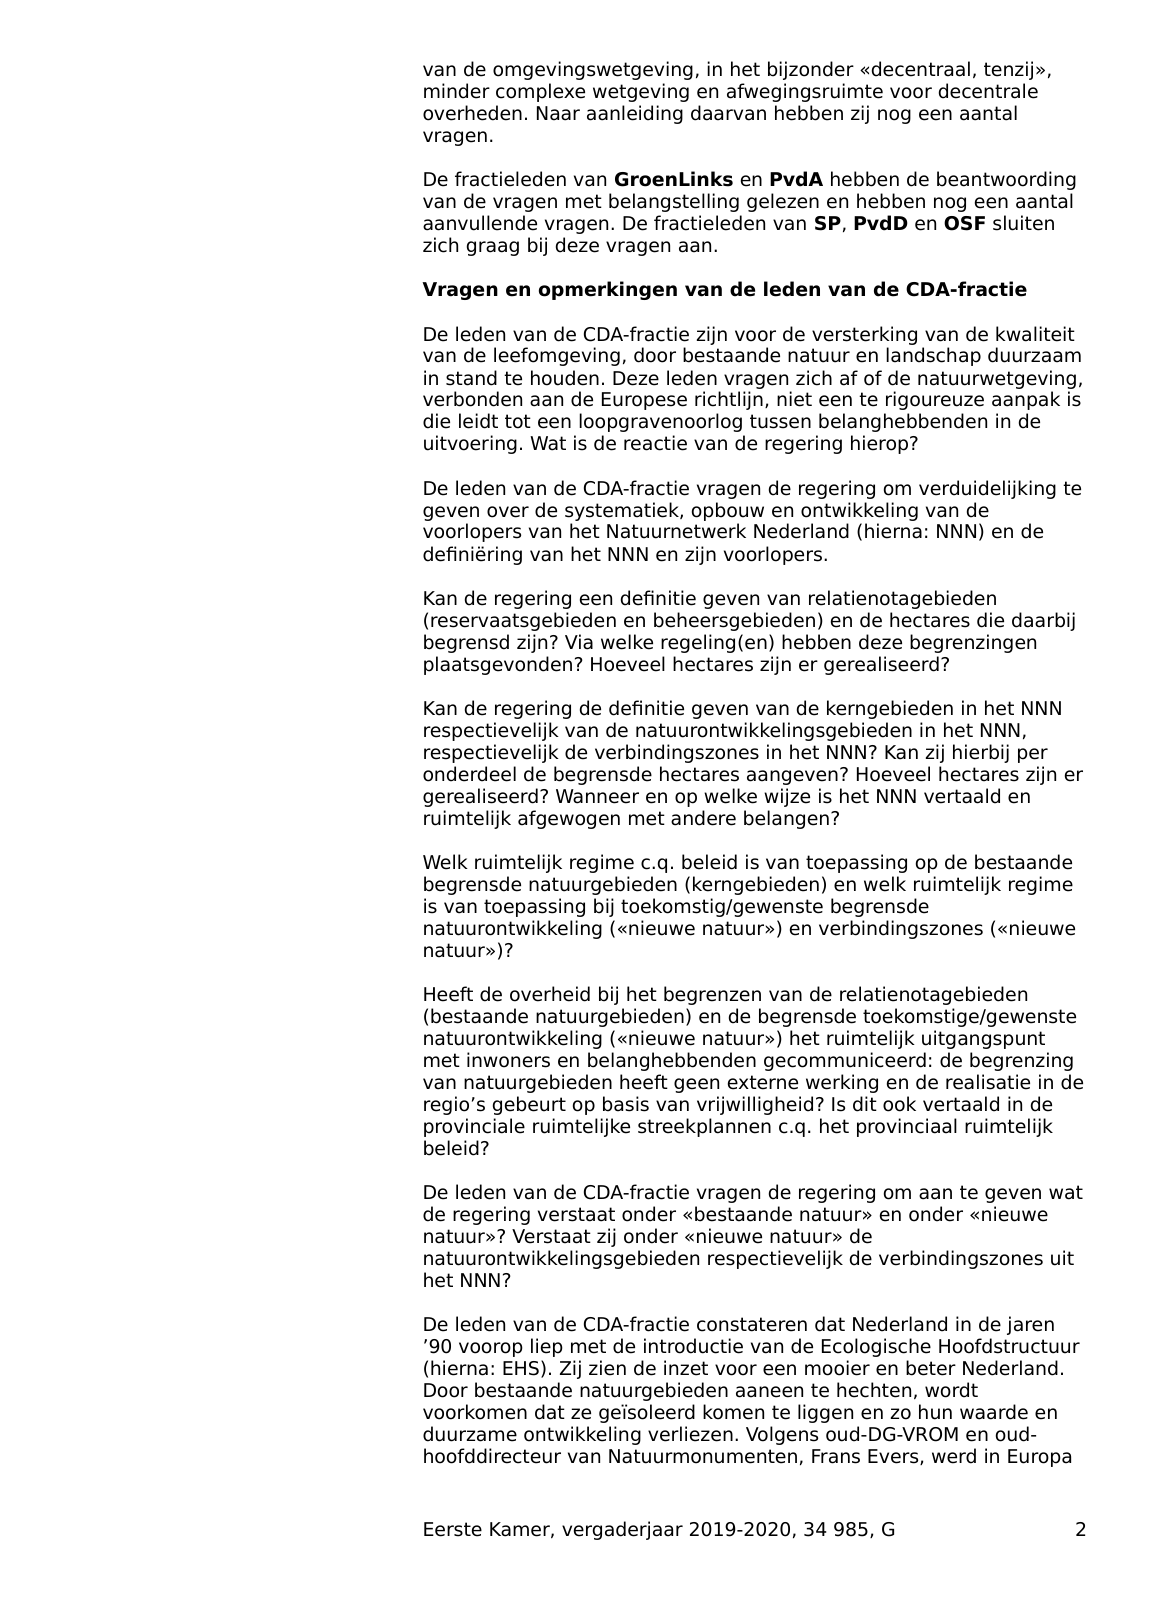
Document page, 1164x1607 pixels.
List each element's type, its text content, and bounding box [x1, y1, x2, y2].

text De leden van de CDA-fractie vragen de regering om verduidelijking te geven over de systematiek, opbouw en ontwikkeling van de voorlopers van het Natuurnetwerk Nederland (hierna: NNN) en de definiëring van het NNN en zijn voorlopers. [422, 477, 1087, 565]
text De leden van de CDA-fractie constateren dat Nederland in de jaren ’90 voorop liep met de introductie van de Ecologische Hoofdstructuur (hierna: EHS). Zij zien de inzet voor een mooier en beter Nederland. Door bestaande natuurgebieden aaneen te hechten, wordt voorkomen dat ze geïsoleerd komen te liggen en zo hun waarde en duurzame ontwikkeling verliezen. Volgens oud-DG-VROM en oud-hoofddirecteur van Natuurmonumenten, Frans Evers, werd in Europa [422, 1314, 1087, 1468]
text De leden van de CDA-fractie vragen de regering om aan te geven wat de regering verstaat onder «bestaande natuur» en onder «nieuwe natuur»? Verstaat zij onder «nieuwe natuur» de natuurontwikkelingsgebieden respectievelijk de verbindingszones uit het NNN? [422, 1182, 1087, 1292]
text Welk ruimtelijk regime c.q. beleid is van toepassing op de bestaande begrensde natuurgebieden (kerngebieden) en welk ruimtelijk regime is van toepassing bij toekomstig/gewenste begrensde natuurontwikkeling («nieuwe natuur») en verbindingszones («nieuwe natuur»)? [422, 852, 1087, 962]
subtitle Vragen en opmerkingen van de leden van de CDA-fractie [422, 279, 1087, 301]
text Kan de regering de definitie geven van de kerngebieden in het NNN respectievelijk van de natuurontwikkelingsgebieden in het NNN, respectievelijk de verbindingszones in het NNN? Kan zij hierbij per onderdeel de begrensde hectares aangeven? Hoeveel hectares zijn er gerealiseerd? Wanneer en op welke wijze is het NNN vertaald en ruimtelijk afgewogen met andere belangen? [422, 698, 1087, 829]
text Kan de regering een definitie geven van relatienotagebieden (reservaatsgebieden en beheersgebieden) en de hectares die daarbij begrensd zijn? Via welke regeling(en) hebben deze begrenzingen plaatsgevonden? Hoeveel hectares zijn er gerealiseerd? [422, 588, 1087, 676]
text De fractieleden van GroenLinks en PvdA hebben de beantwoording van de vragen met belangstelling gelezen en hebben nog een aantal aanvullende vragen. De fractieleden van SP, PvdD en OSF sluiten zich graag bij deze vragen aan. [422, 169, 1087, 257]
text van de omgevingswetgeving, in het bijzonder «decentraal, tenzij», minder complexe wetgeving en afwegingsruimte voor decentrale overheden. Naar aanleiding daarvan hebben zij nog een aantal vragen. [422, 59, 1087, 147]
text Heeft de overheid bij het begrenzen van de relatienotagebieden (bestaande natuurgebieden) en de begrensde toekomstige/gewenste natuurontwikkeling («nieuwe natuur») het ruimtelijk uitgangspunt met inwoners en belanghebbenden gecommuniceerd: de begrenzing van natuurgebieden heeft geen externe werking en de realisatie in de regio’s gebeurt op basis van vrijwilligheid? Is dit ook vertaald in de provinciale ruimtelijke streekplannen c.q. het provinciaal ruimtelijk beleid? [422, 984, 1087, 1160]
text De leden van de CDA-fractie zijn voor de versterking van de kwaliteit van de leefomgeving, door bestaande natuur en landschap duurzaam in stand te houden. Deze leden vragen zich af of de natuurwetgeving, verbonden aan de Europese richtlijn, niet een te rigoureuze aanpak is die leidt tot een loopgravenoorlog tussen belanghebbenden in de uitvoering. Wat is de reactie van de regering hierop? [422, 323, 1087, 455]
